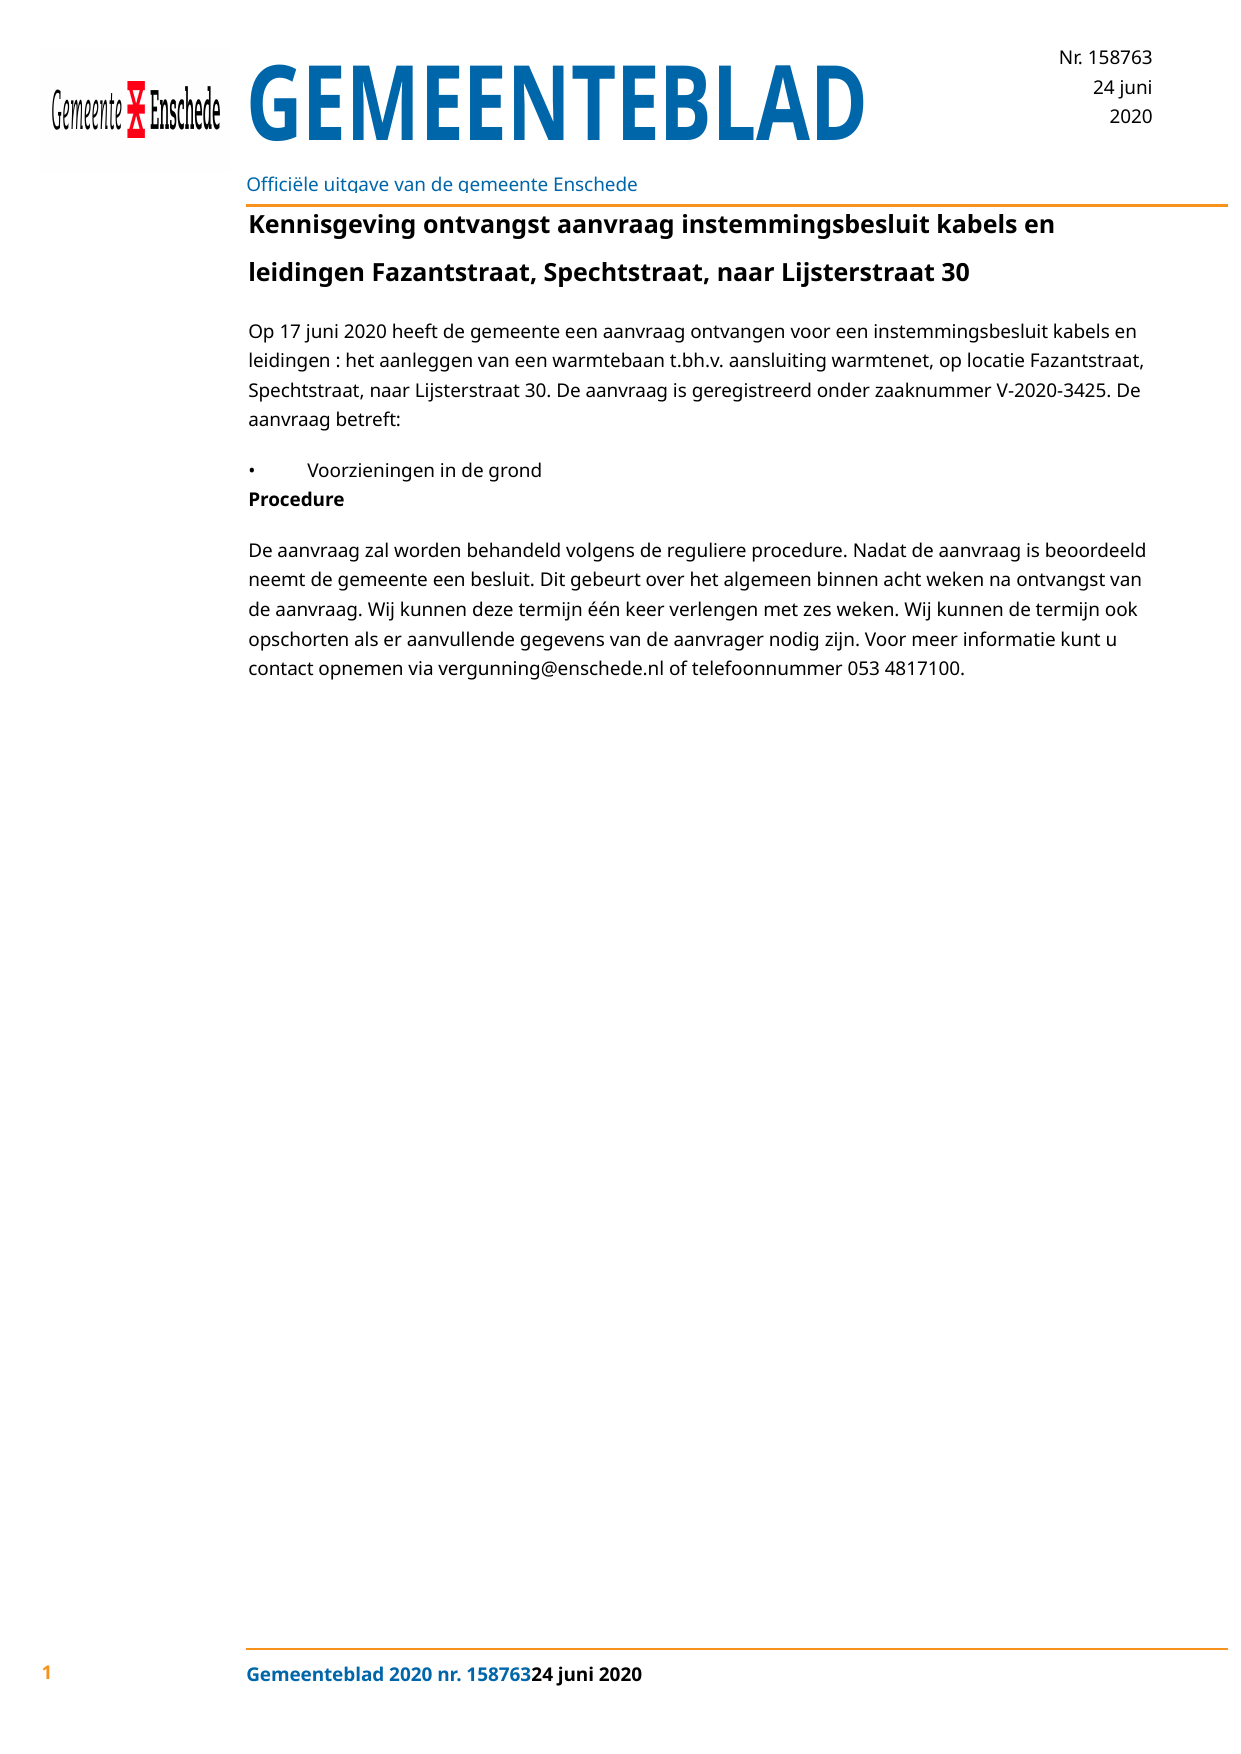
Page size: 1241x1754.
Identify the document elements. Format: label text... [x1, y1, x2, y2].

text Kennisgeving ontvangst aanvraag instemmingsbesluit kabels en leidingen Fazantstraat, Spechtstraat, naar Lijsterstraat 30 [248, 207, 1152, 288]
text Op 17 juni 2020 heeft de gemeente een aanvraag ontvangen voor een instemmingsbesluit kabels en leidingen : het aanleggen van een warmtebaan t.bh.v. aansluiting warmtenet, op locatie Fazantstraat, Spechtstraat, naar Lijsterstraat 30. De aanvraag is geregistreerd onder zaaknummer V-2020-3425. De aanvraag betreft: [248, 318, 1152, 432]
text Procedure [248, 487, 1152, 512]
text De aanvraag zal worden behandeld volgens de reguliere procedure. Nadat de aanvraag is beoordeeld neemt de gemeente een besluit. Dit gebeurt over het algemeen binnen acht weken na ontvangst van de aanvraag. Wij kunnen deze termijn één keer verlengen met zes weken. Wij kunnen de termijn ook opschorten als er aanvullende gegevens van de aanvrager nodig zijn. Voor meer informatie kunt u contact opnemen via vergunning@enschede.nl of telefoonnummer 053 4817100. [248, 537, 1152, 681]
picture [41, 47, 231, 172]
list Voorzieningen in de grond [248, 457, 1152, 483]
